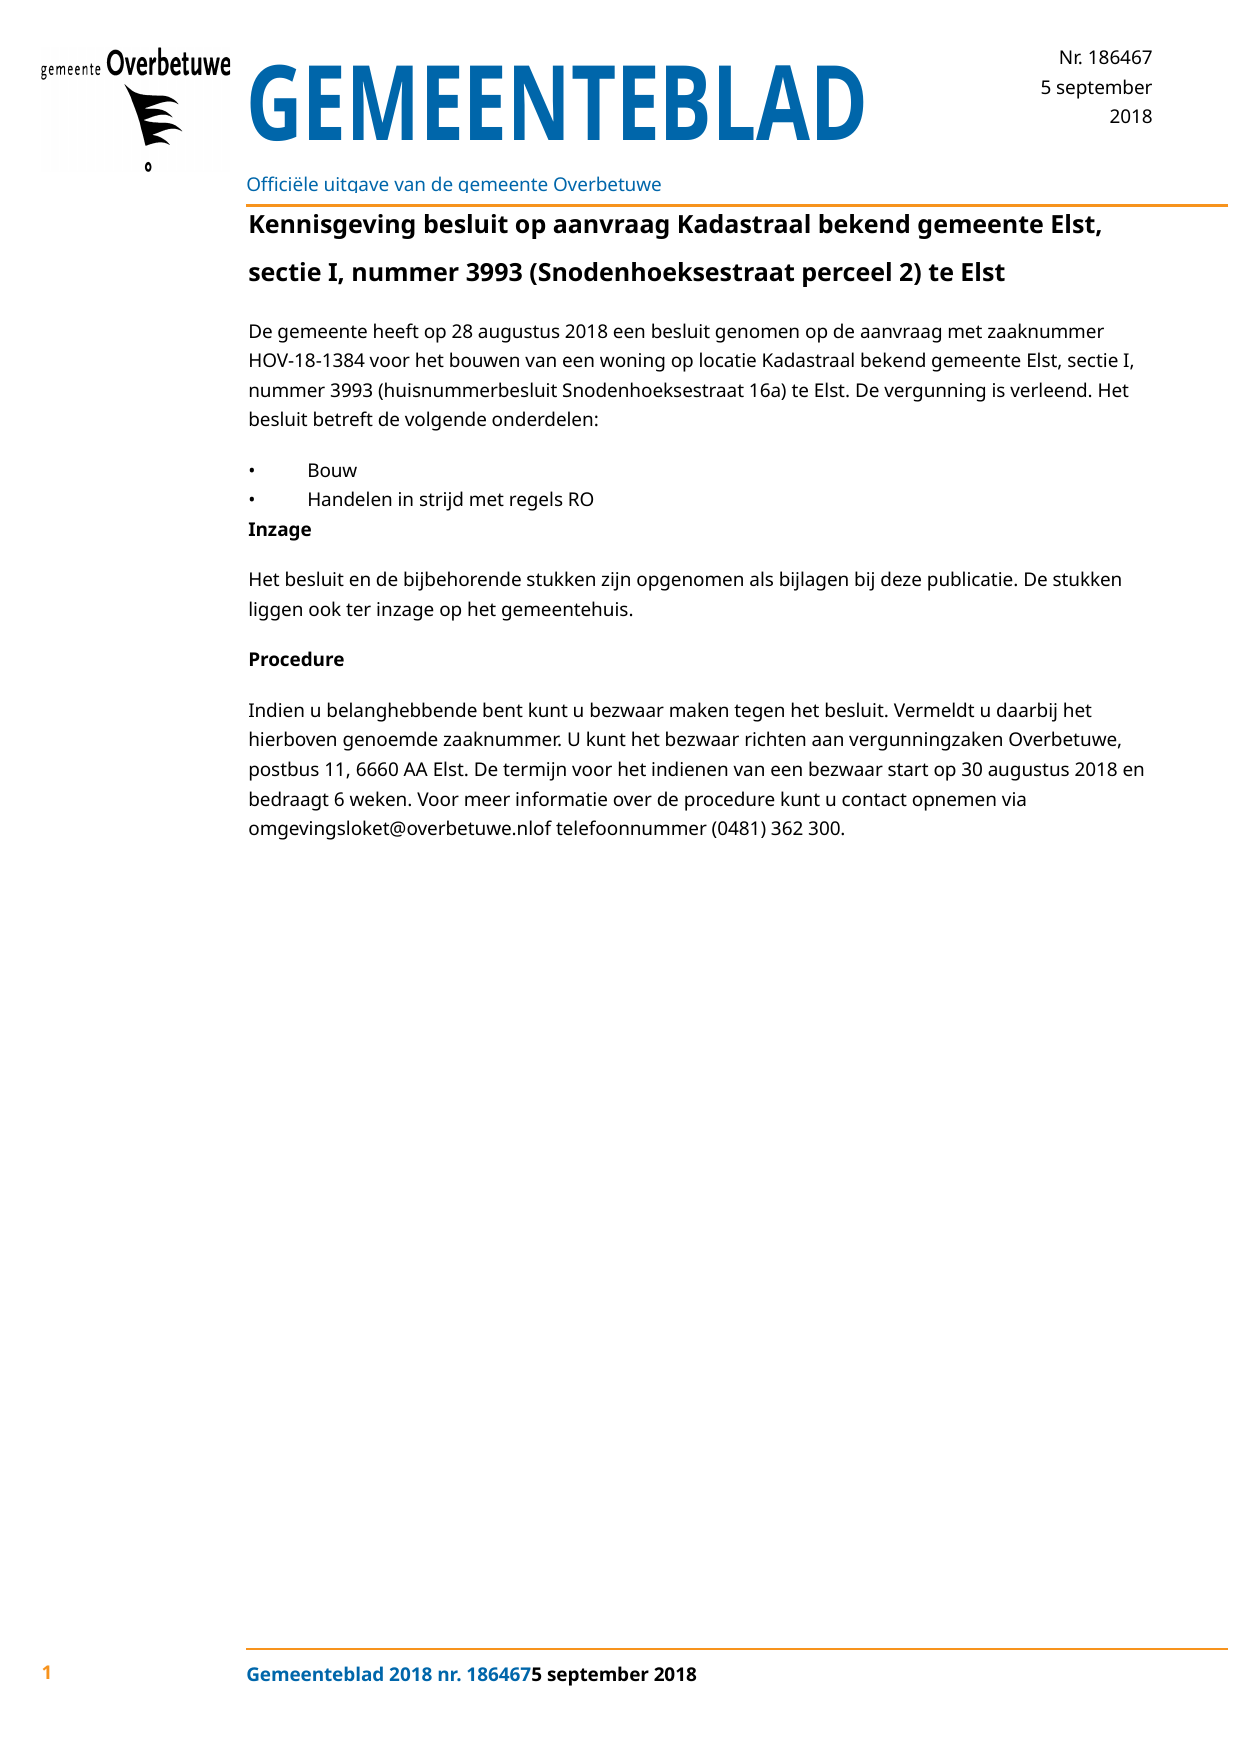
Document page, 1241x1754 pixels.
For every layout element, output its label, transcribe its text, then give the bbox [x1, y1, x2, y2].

text Kennisgeving besluit op aanvraag Kadastraal bekend gemeente Elst, sectie I, nummer 3993 (Snodenhoeksestraat perceel 2) te Elst [248, 207, 1152, 288]
list Bouw [248, 457, 1152, 483]
list Handelen in strijd met regels RO [248, 487, 1152, 512]
text De gemeente heeft op 28 augustus 2018 een besluit genomen op de aanvraag met zaaknummer HOV-18-1384 voor het bouwen van een woning op locatie Kadastraal bekend gemeente Elst, sectie I, nummer 3993 (huisnummerbesluit Snodenhoeksestraat 16a) te Elst. De vergunning is verleend. Het besluit betreft de volgende onderdelen: [248, 318, 1152, 432]
text Procedure [248, 647, 1152, 672]
text Indien u belanghebbende bent kunt u bezwaar maken tegen het besluit. Vermeldt u daarbij het hierboven genoemde zaaknummer. U kunt het bezwaar richten aan vergunningzaken Overbetuwe, postbus 11, 6660 AA Elst. De termijn voor het indienen van een bezwaar start op 30 augustus 2018 en bedraagt 6 weken. Voor meer informatie over de procedure kunt u contact opnemen via omgevingsloket@overbetuwe.nlof telefoonnummer (0481) 362 300. [248, 697, 1152, 841]
picture [41, 47, 231, 172]
text Het besluit en de bijbehorende stukken zijn opgenomen als bijlagen bij deze publicatie. De stukken liggen ook ter inzage op het gemeentehuis. [248, 567, 1152, 622]
text Inzage [248, 516, 1152, 542]
